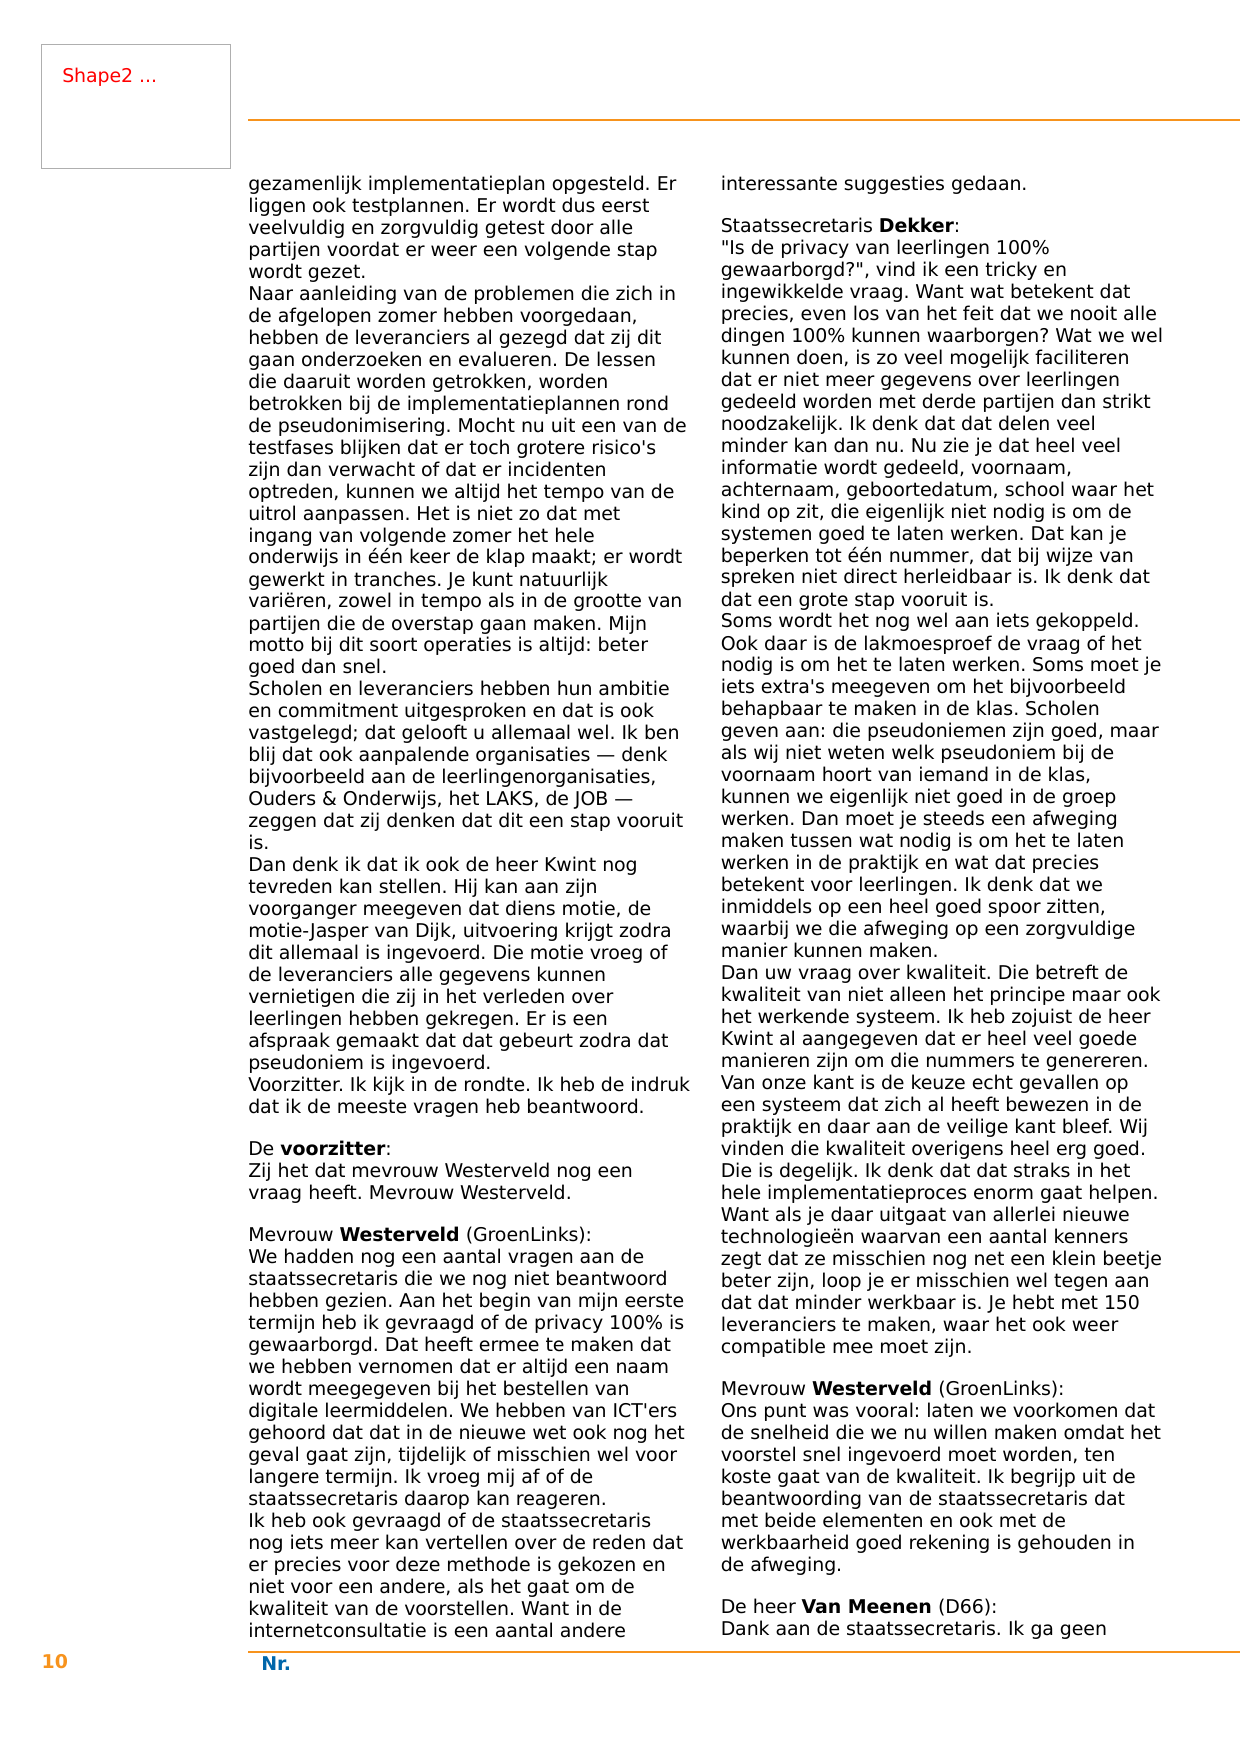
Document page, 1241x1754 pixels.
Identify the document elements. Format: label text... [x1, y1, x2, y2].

text gezamenlijk implementatieplan opgesteld. Er liggen ook testplannen. Er wordt dus eerst veelvuldig en zorgvuldig getest door alle partijen voordat er weer een volgende stap wordt gezet. [248, 173, 691, 283]
text De heer Van Meenen (D66): [721, 1596, 1163, 1617]
text Dan denk ik dat ik ook de heer Kwint nog tevreden kan stellen. Hij kan aan zijn voorganger meegeven dat diens motie, de motie-Jasper van Dijk, uitvoering krijgt zodra dit allemaal is ingevoerd. Die motie vroeg of de leveranciers alle gegevens kunnen vernietigen die zij in het verleden over leerlingen hebben gekregen. Er is een afspraak gemaakt dat dat gebeurt zodra dat pseudoniem is ingevoerd. [248, 854, 691, 1074]
text Dan uw vraag over kwaliteit. Die betreft de kwaliteit van niet alleen het principe maar ook het werkende systeem. Ik heb zojuist de heer Kwint al aangegeven dat er heel veel goede manieren zijn om die nummers te genereren. Van onze kant is de keuze echt gevallen op een systeem dat zich al heeft bewezen in de praktijk en daar aan de veilige kant bleef. Wij vinden die kwaliteit overigens heel erg goed. Die is degelijk. Ik denk dat dat straks in het hele implementatieproces enorm gaat helpen. Want als je daar uitgaat van allerlei nieuwe technologieën waarvan een aantal kenners zegt dat ze misschien nog net een klein beetje beter zijn, loop je er misschien wel tegen aan dat dat minder werkbaar is. Je hebt met 150 leveranciers te maken, waar het ook weer compatible mee moet zijn. [721, 962, 1163, 1358]
text Ik heb ook gevraagd of de staatssecretaris nog iets meer kan vertellen over de reden dat er precies voor deze methode is gekozen en niet voor een andere, als het gaat om de kwaliteit van de voorstellen. Want in de internetconsultatie is een aantal andere [248, 1509, 691, 1641]
text De voorzitter: [248, 1138, 691, 1160]
text Mevrouw Westerveld (GroenLinks): [248, 1224, 691, 1246]
text Scholen en leveranciers hebben hun ambitie en commitment uitgesproken en dat is ook vastgelegd; dat gelooft u allemaal wel. Ik ben blij dat ook aanpalende organisaties — denk bijvoorbeeld aan de leerlingenorganisaties, Ouders & Onderwijs, het LAKS, de JOB — zeggen dat zij denken dat dit een stap vooruit is. [248, 678, 691, 854]
text Naar aanleiding van de problemen die zich in de afgelopen zomer hebben voorgedaan, hebben de leveranciers al gezegd dat zij dit gaan onderzoeken en evalueren. De lessen die daaruit worden getrokken, worden betrokken bij de implementatieplannen rond de pseudonimisering. Mocht nu uit een van de testfases blijken dat er toch grotere risico's zijn dan verwacht of dat er incidenten optreden, kunnen we altijd het tempo van de uitrol aanpassen. Het is niet zo dat met ingang van volgende zomer het hele onderwijs in één keer de klap maakt; er wordt gewerkt in tranches. Je kunt natuurlijk variëren, zowel in tempo als in de grootte van partijen die de overstap gaan maken. Mijn motto bij dit soort operaties is altijd: beter goed dan snel. [248, 283, 691, 678]
text "Is de privacy van leerlingen 100% gewaarborgd?", vind ik een tricky en ingewikkelde vraag. Want wat betekent dat precies, even los van het feit dat we nooit alle dingen 100% kunnen waarborgen? Wat we wel kunnen doen, is zo veel mogelijk faciliteren dat er niet meer gegevens over leerlingen gedeeld worden met derde partijen dan strikt noodzakelijk. Ik denk dat dat delen veel minder kan dan nu. Nu zie je dat heel veel informatie wordt gedeeld, voornaam, achternaam, geboortedatum, school waar het kind op zit, die eigenlijk niet nodig is om de systemen goed te laten werken. Dat kan je beperken tot één nummer, dat bij wijze van spreken niet direct herleidbaar is. Ik denk dat dat een grote stap vooruit is. [721, 237, 1163, 610]
text Voorzitter. Ik kijk in de rondte. Ik heb de indruk dat ik de meeste vragen heb beantwoord. [248, 1074, 691, 1118]
text Soms wordt het nog wel aan iets gekoppeld. Ook daar is de lakmoesproef de vraag of het nodig is om het te laten werken. Soms moet je iets extra's meegeven om het bijvoorbeeld behapbaar te maken in de klas. Scholen geven aan: die pseudoniemen zijn goed, maar als wij niet weten welk pseudoniem bij de voornaam hoort van iemand in de klas, kunnen we eigenlijk niet goed in de groep werken. Dan moet je steeds een afweging maken tussen wat nodig is om het te laten werken in de praktijk en wat dat precies betekent voor leerlingen. Ik denk dat we inmiddels op een heel goed spoor zitten, waarbij we die afweging op een zorgvuldige manier kunnen maken. [721, 610, 1163, 962]
text interessante suggesties gedaan. [721, 173, 1163, 195]
text Zij het dat mevrouw Westerveld nog een vraag heeft. Mevrouw Westerveld. [248, 1160, 691, 1204]
text Dank aan de staatssecretaris. Ik ga geen [721, 1617, 1163, 1639]
text Mevrouw Westerveld (GroenLinks): [721, 1378, 1163, 1400]
text Staatssecretaris Dekker: [721, 215, 1163, 237]
text Ons punt was vooral: laten we voorkomen dat de snelheid die we nu willen maken omdat het voorstel snel ingevoerd moet worden, ten koste gaat van de kwaliteit. Ik begrijp uit de beantwoording van de staatssecretaris dat met beide elementen en ook met de werkbaarheid goed rekening is gehouden in de afweging. [721, 1400, 1163, 1576]
text We hadden nog een aantal vragen aan de staatssecretaris die we nog niet beantwoord hebben gezien. Aan het begin van mijn eerste termijn heb ik gevraagd of de privacy 100% is gewaarborgd. Dat heeft ermee te maken dat we hebben vernomen dat er altijd een naam wordt meegegeven bij het bestellen van digitale leermiddelen. We hebben van ICT'ers gehoord dat dat in de nieuwe wet ook nog het geval gaat zijn, tijdelijk of misschien wel voor langere termijn. Ik vroeg mij af of de staatssecretaris daarop kan reageren. [248, 1246, 691, 1509]
